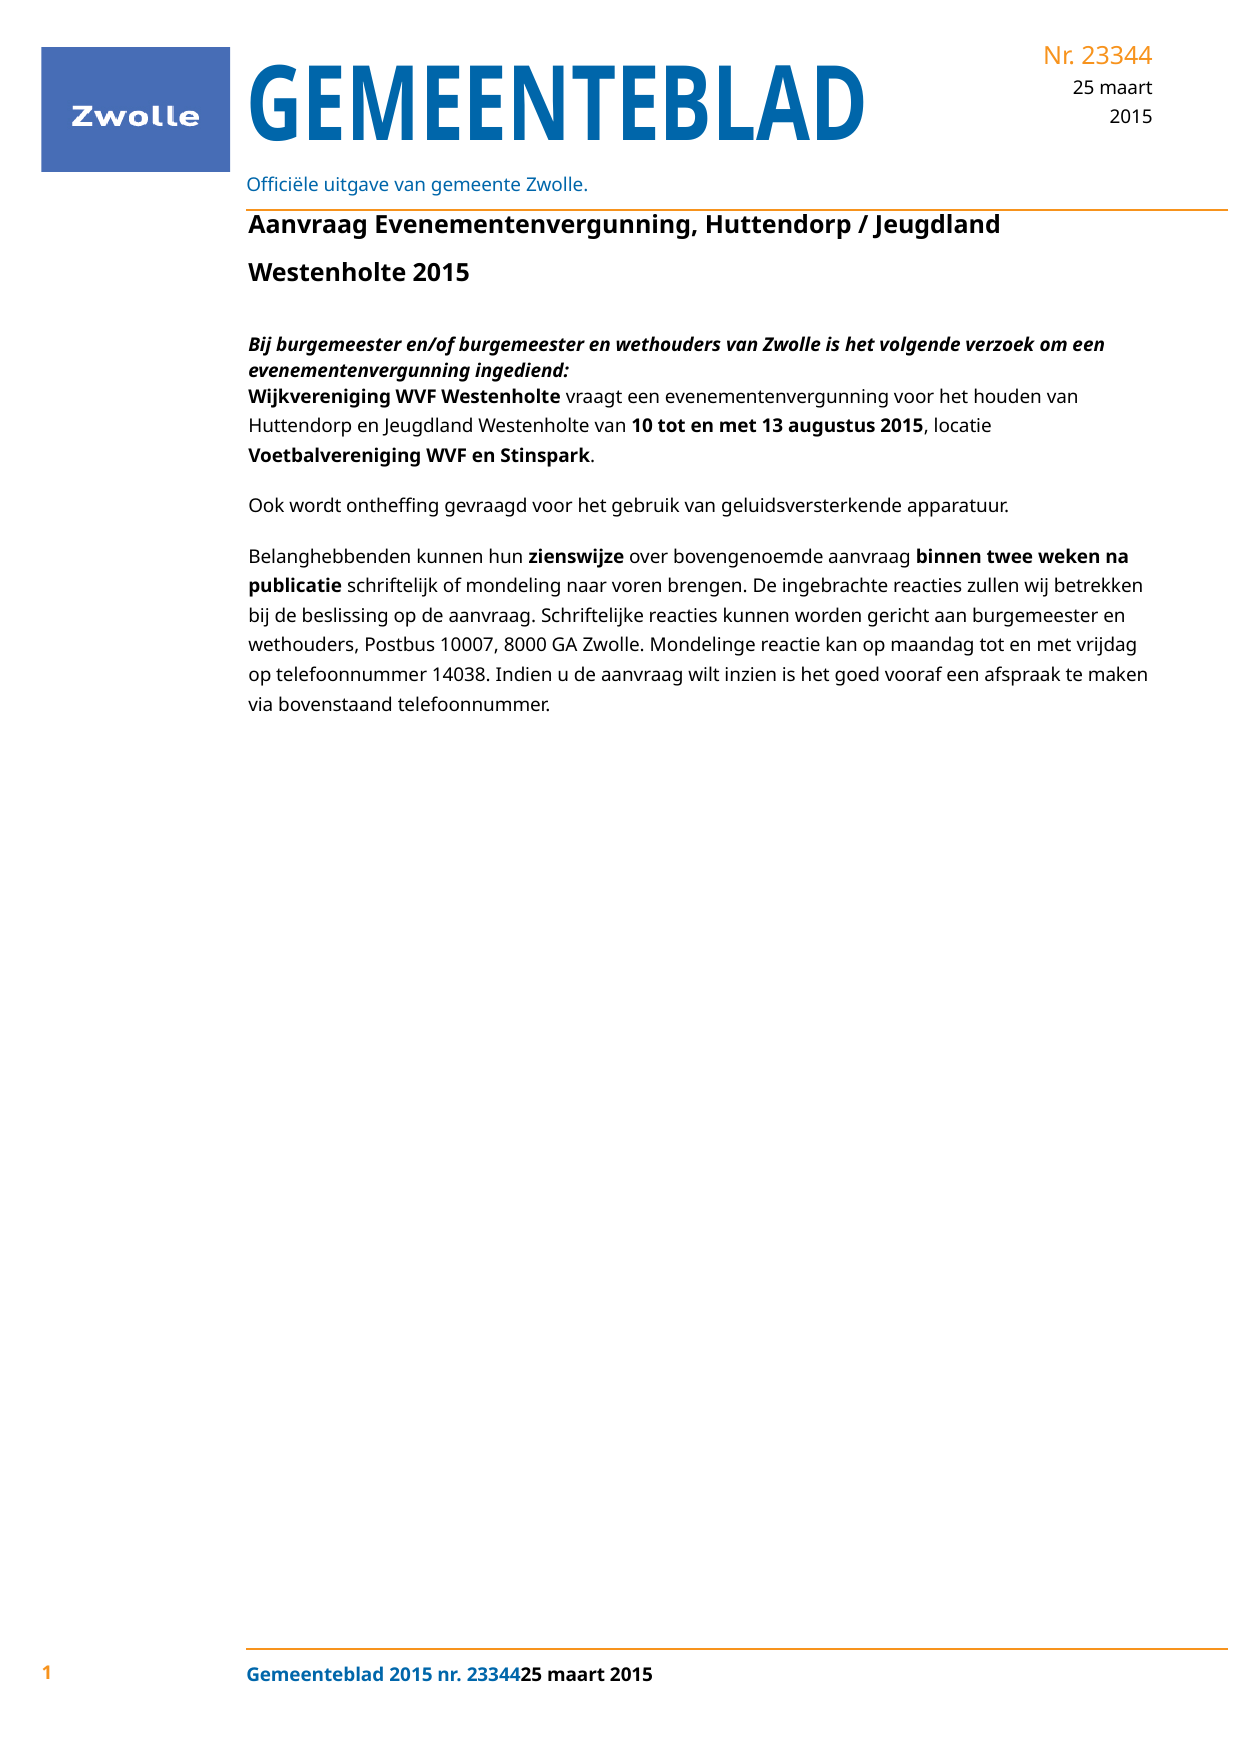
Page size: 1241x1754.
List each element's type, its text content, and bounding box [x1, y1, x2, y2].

text Ook wordt ontheffing gevraagd voor het gebruik van geluidsversterkende apparatuur. [248, 492, 1152, 518]
picture [41, 47, 231, 172]
text Aanvraag Evenementenvergunning, Huttendorp / Jeugdland Westenholte 2015 [248, 211, 1152, 288]
text Wijkvereniging WVF Westenholte vraagt een evenementenvergunning voor het houden van Huttendorp en Jeugdland Westenholte van 10 tot en met 13 augustus 2015, locatie Voetbalvereniging WVF en Stinspark. [248, 383, 1152, 468]
text Belanghebbenden kunnen hun zienswijze over bovengenoemde aanvraag binnen twee weken na publicatie schriftelijk of mondeling naar voren brengen. De ingebrachte reacties zullen wij betrekken bij de beslissing op de aanvraag. Schriftelijke reacties kunnen worden gericht aan burgemeester en wethouders, Postbus 10007, 8000 GA Zwolle. Mondelinge reactie kan op maandag tot en met vrijdag op telefoonnummer 14038. Indien u de aanvraag wilt inzien is het goed vooraf een afspraak te maken via bovenstaand telefoonnummer. [248, 543, 1152, 717]
text Bij burgemeester en/of burgemeester en wethouders van Zwolle is het volgende verzoek om een evenementenvergunning ingediend: [248, 331, 1152, 383]
